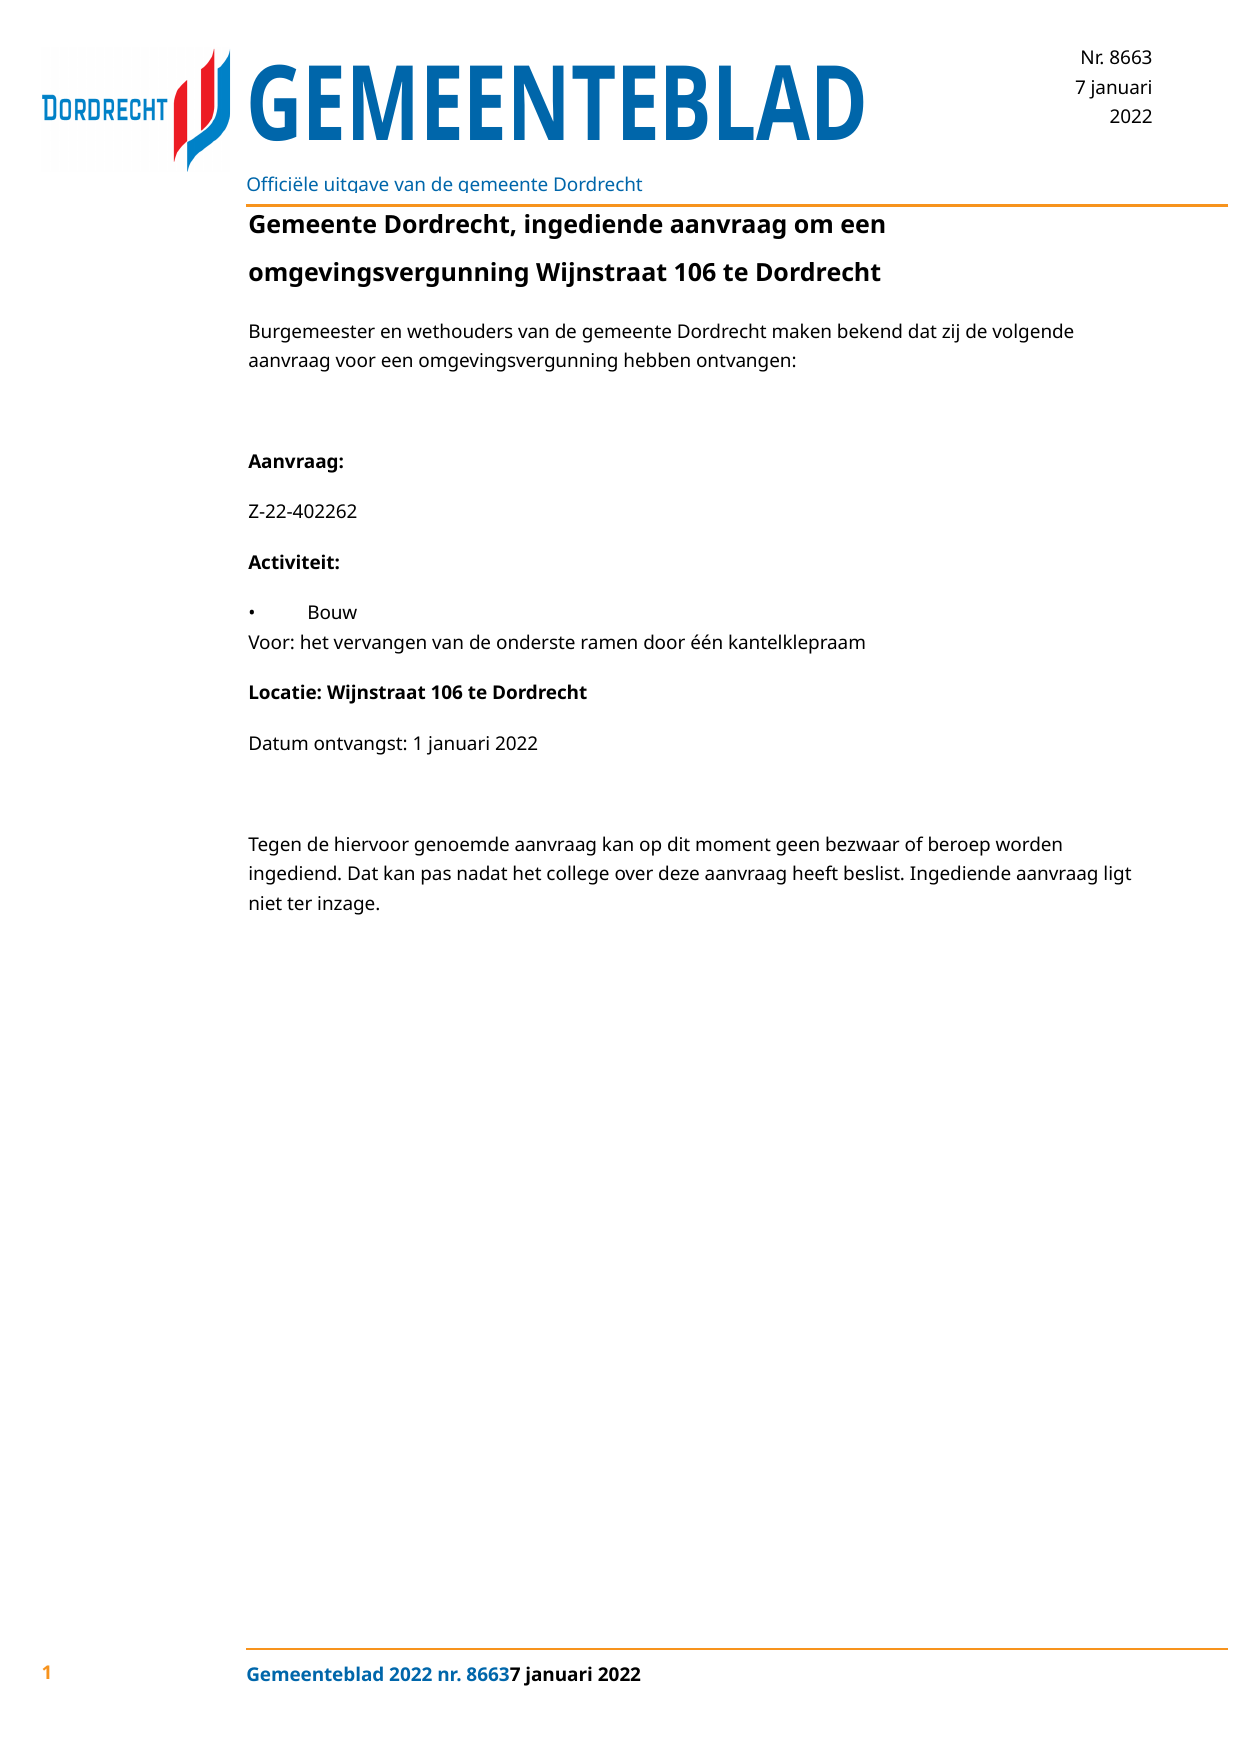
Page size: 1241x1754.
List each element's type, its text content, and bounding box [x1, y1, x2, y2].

text Z-22-402262 [248, 499, 1152, 524]
text Locatie: Wijnstraat 106 te Dordrecht [248, 679, 1152, 705]
text Tegen de hiervoor genoemde aanvraag kan op dit moment geen bezwaar of beroep worden ingediend. Dat kan pas nadat het college over deze aanvraag heeft beslist. Ingediende aanvraag ligt niet ter inzage. [248, 831, 1152, 916]
text Activiteit: [248, 549, 1152, 575]
list Bouw [248, 599, 1152, 625]
text Burgemeester en wethouders van de gemeente Dordrecht maken bekend dat zij de volgende aanvraag voor een omgevingsvergunning hebben ontvangen: [248, 318, 1152, 373]
text Datum ontvangst: 1 januari 2022 [248, 730, 1152, 756]
picture [41, 47, 231, 172]
text Aanvraag: [248, 448, 1152, 474]
text Voor: het vervangen van de onderste ramen door één kantelklepraam [248, 629, 1152, 655]
text Gemeente Dordrecht, ingediende aanvraag om een omgevingsvergunning Wijnstraat 106 te Dordrecht [248, 207, 1152, 288]
